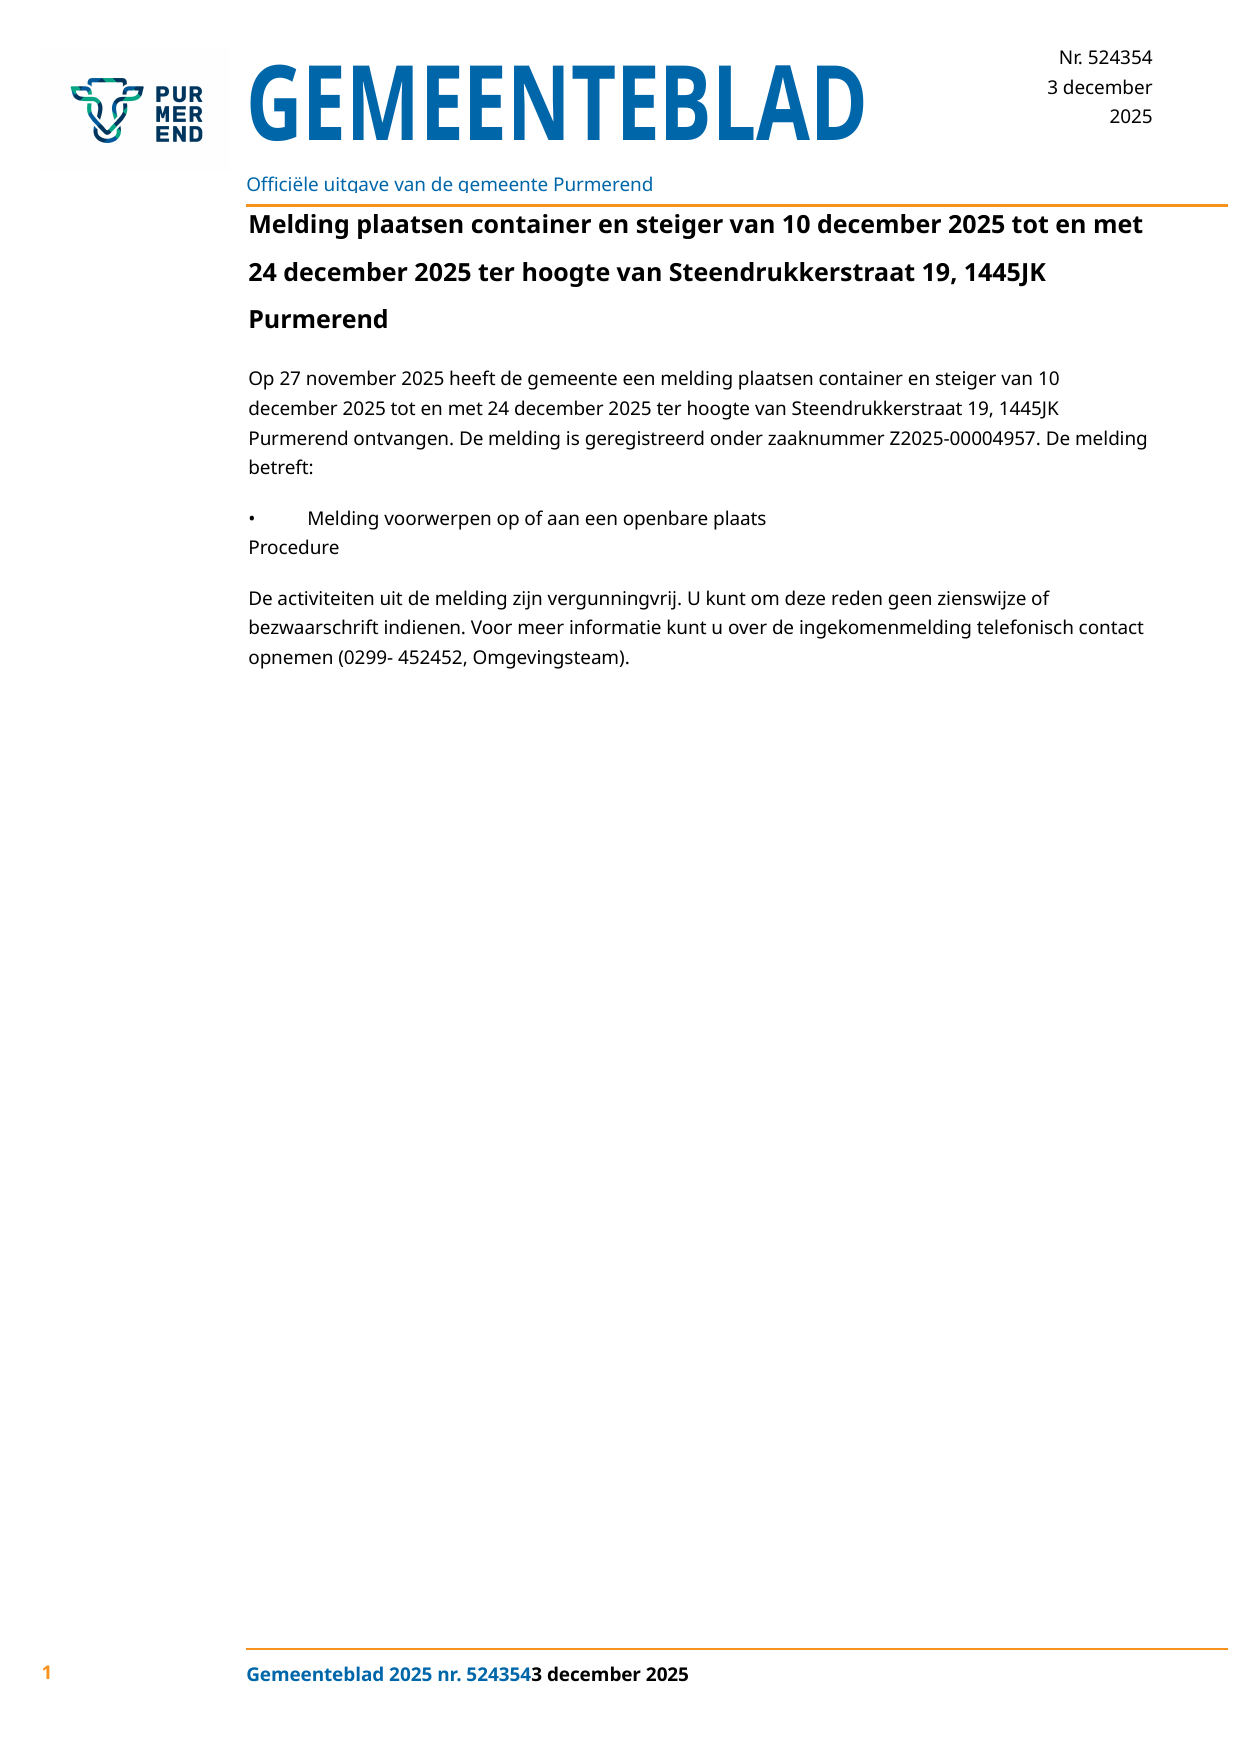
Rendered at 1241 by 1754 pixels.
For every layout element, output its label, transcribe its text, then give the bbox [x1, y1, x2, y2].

text Procedure [248, 534, 1152, 560]
list Melding voorwerpen op of aan een openbare plaats [248, 505, 1152, 530]
text De activiteiten uit de melding zijn vergunningvrij. U kunt om deze reden geen zienswijze of bezwaarschrift indienen. Voor meer informatie kunt u over de ingekomenmelding telefonisch contact opnemen (0299- 452452, Omgevingsteam). [248, 585, 1152, 669]
text Melding plaatsen container en steiger van 10 december 2025 tot en met 24 december 2025 ter hoogte van Steendrukkerstraat 19, 1445JK Purmerend [248, 207, 1152, 336]
text Op 27 november 2025 heeft de gemeente een melding plaatsen container en steiger van 10 december 2025 tot en met 24 december 2025 ter hoogte van Steendrukkerstraat 19, 1445JK Purmerend ontvangen. De melding is geregistreerd onder zaaknummer Z2025-00004957. De melding betreft: [248, 366, 1152, 480]
picture [41, 47, 231, 172]
